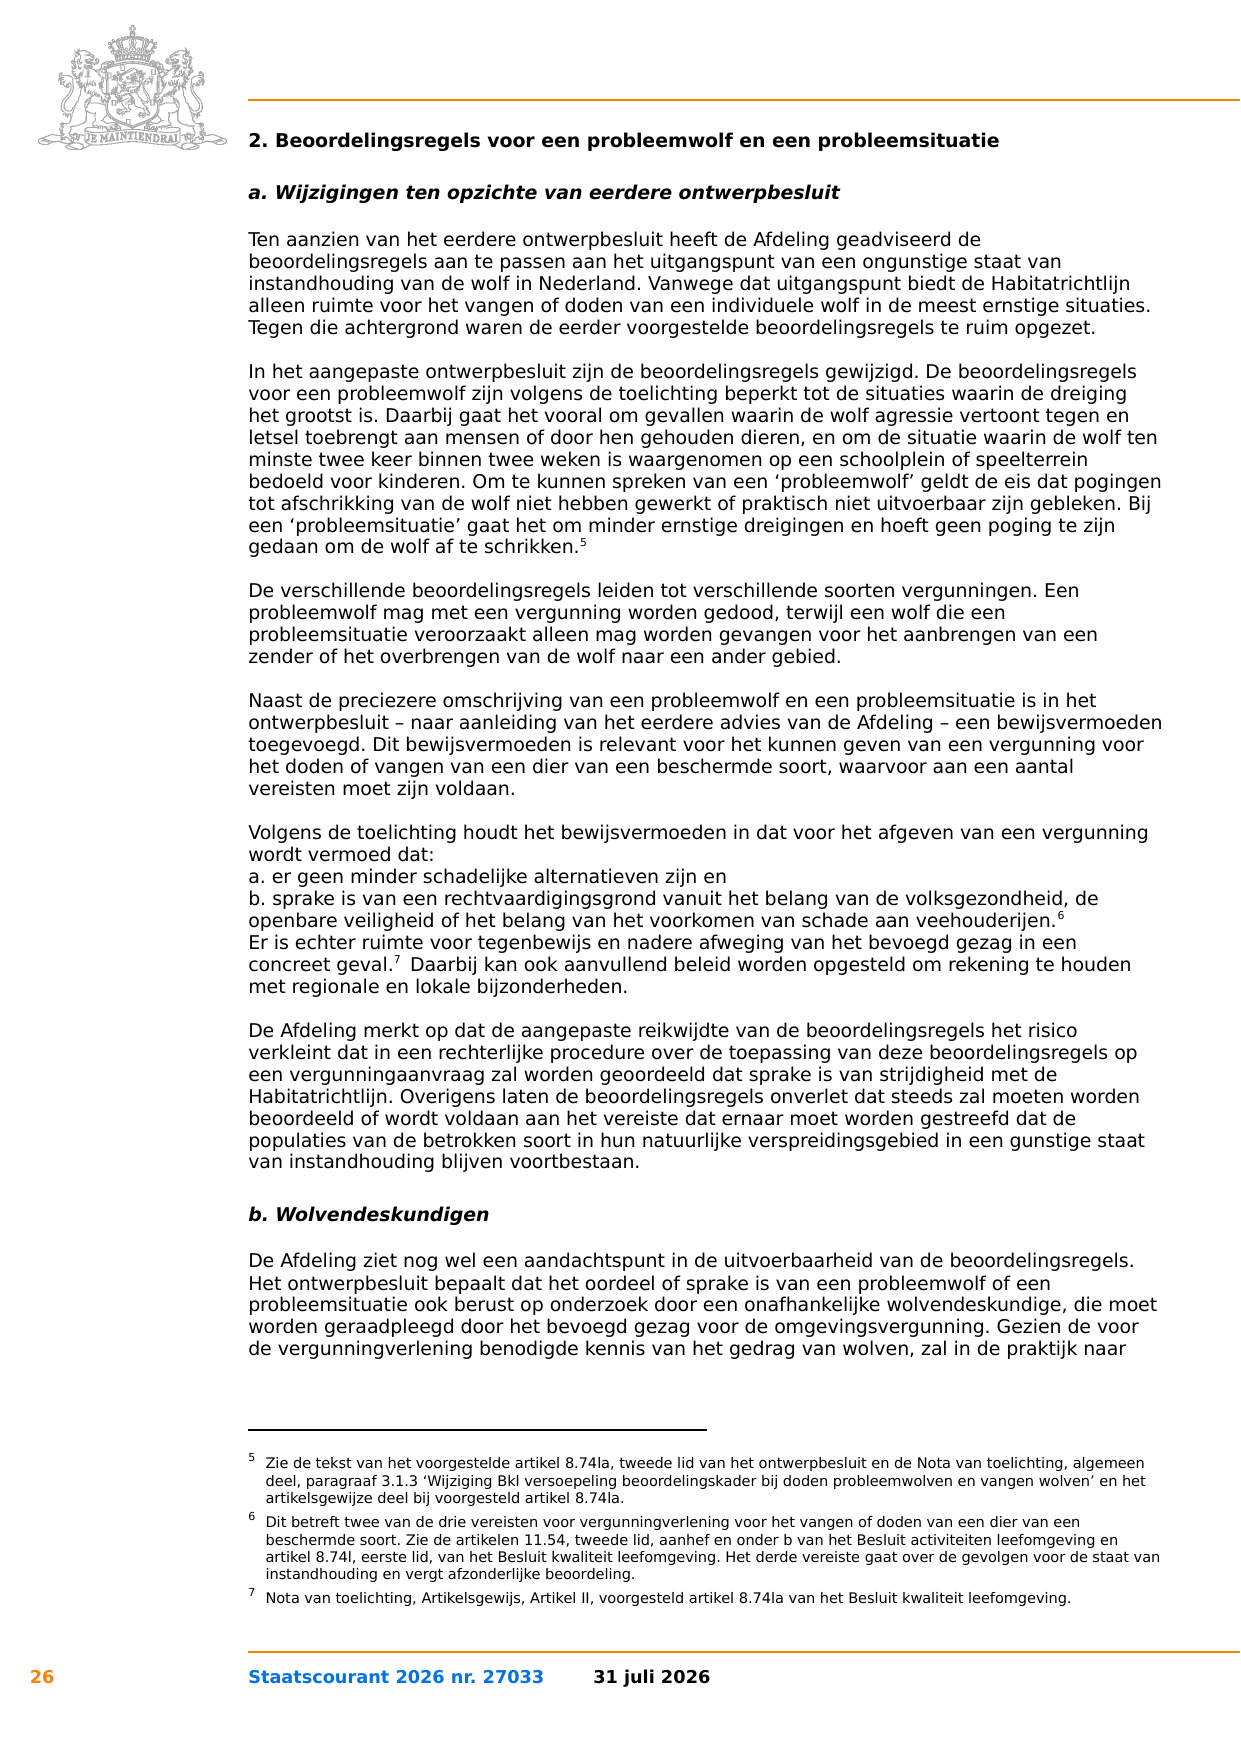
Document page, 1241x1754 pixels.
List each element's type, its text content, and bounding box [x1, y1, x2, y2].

text Dit betreft twee van de drie vereisten voor vergunningverlening voor het vangen of doden van een dier van een beschermde soort. Zie de artikelen 11.54, tweede lid, aanhef en onder b van het Besluit activiteiten leefomgeving en artikel 8.74l, eerste lid, van het Besluit kwaliteit leefomgeving. Het derde vereiste gaat over de gevolgen voor de staat van instandhouding en vergt afzonderlijke beoordeling. [248, 1510, 1163, 1583]
picture [38, 25, 227, 150]
subtitle b. Wolvendeskundigen [248, 1203, 1163, 1225]
text Zie de tekst van het voorgestelde artikel 8.74la, tweede lid van het ontwerpbesluit en de Nota van toelichting, algemeen deel, paragraaf 3.1.3 ‘Wijziging Bkl versoepeling beoordelingskader bij doden probleemwolven en vangen wolven’ en het artikelsgewijze deel bij voorgesteld artikel 8.74la. [248, 1451, 1163, 1507]
text In het aangepaste ontwerpbesluit zijn de beoordelingsregels gewijzigd. De beoordelingsregels voor een probleemwolf zijn volgens de toelichting beperkt tot de situaties waarin de dreiging het grootst is. Daarbij gaat het vooral om gevallen waarin de wolf agressie vertoont tegen en letsel toebrengt aan mensen of door hen gehouden dieren, en om de situatie waarin de wolf ten minste twee keer binnen twee weken is waargenomen op een schoolplein of speelterrein bedoeld voor kinderen. Om te kunnen spreken van een ‘probleemwolf’ geldt de eis dat pogingen tot afschrikking van de wolf niet hebben gewerkt of praktisch niet uitvoerbaar zijn gebleken. Bij een ‘probleemsituatie’ gaat het om minder ernstige dreigingen en hoeft geen poging te zijn gedaan om de wolf af te schrikken. [248, 361, 1163, 558]
text Ten aanzien van het eerdere ontwerpbesluit heeft de Afdeling geadviseerd de beoordelingsregels aan te passen aan het uitgangspunt van een ongunstige staat van instandhouding van de wolf in Nederland. Vanwege dat uitgangspunt biedt de Habitatrichtlijn alleen ruimte voor het vangen of doden van een individuele wolf in de meest ernstige situaties. Tegen die achtergrond waren de eerder voorgestelde beoordelingsregels te ruim opgezet. [248, 229, 1163, 339]
subtitle 2. Beoordelingsregels voor een probleemwolf en een probleemsituatie [248, 130, 1163, 152]
text Nota van toelichting, Artikelsgewijs, Artikel II, voorgesteld artikel 8.74la van het Besluit kwaliteit leefomgeving. [248, 1586, 1163, 1608]
text Naast de preciezere omschrijving van een probleemwolf en een probleemsituatie is in het ontwerpbesluit – naar aanleiding van het eerdere advies van de Afdeling – een bewijsvermoeden toegevoegd. Dit bewijsvermoeden is relevant voor het kunnen geven van een vergunning voor het doden of vangen van een dier van een beschermde soort, waarvoor aan een aantal vereisten moet zijn voldaan. [248, 690, 1163, 800]
text a. er geen minder schadelijke alternatieven zijn en [248, 866, 1163, 888]
text De Afdeling ziet nog wel een aandachtspunt in de uitvoerbaarheid van de beoordelingsregels. Het ontwerpbesluit bepaalt dat het oordeel of sprake is van een probleemwolf of een probleemsituatie ook berust op onderzoek door een onafhankelijke wolvendeskundige, die moet worden geraadpleegd door het bevoegd gezag voor de omgevingsvergunning. Gezien de voor de vergunningverlening benodigde kennis van het gedrag van wolven, zal in de praktijk naar [248, 1250, 1163, 1360]
subtitle a. Wijzigingen ten opzichte van eerdere ontwerpbesluit [248, 182, 1163, 204]
text De verschillende beoordelingsregels leiden tot verschillende soorten vergunningen. Een probleemwolf mag met een vergunning worden gedood, terwijl een wolf die een probleemsituatie veroorzaakt alleen mag worden gevangen voor het aanbrengen van een zender of het overbrengen van de wolf naar een ander gebied. [248, 580, 1163, 668]
text Er is echter ruimte voor tegenbewijs en nadere afweging van het bevoegd gezag in een concreet geval. Daarbij kan ook aanvullend beleid worden opgesteld om rekening te houden met regionale en lokale bijzonderheden. [248, 932, 1163, 998]
text De Afdeling merkt op dat de aangepaste reikwijdte van de beoordelingsregels het risico verkleint dat in een rechterlijke procedure over de toepassing van deze beoordelingsregels op een vergunningaanvraag zal worden geoordeeld dat sprake is van strijdigheid met de Habitatrichtlijn. Overigens laten de beoordelingsregels onverlet dat steeds zal moeten worden beoordeeld of wordt voldaan aan het vereiste dat ernaar moet worden gestreefd dat de populaties van de betrokken soort in hun natuurlijke verspreidingsgebied in een gunstige staat van instandhouding blijven voortbestaan. [248, 1019, 1163, 1173]
text Volgens de toelichting houdt het bewijsvermoeden in dat voor het afgeven van een vergunning wordt vermoed dat: [248, 822, 1163, 866]
text b. sprake is van een rechtvaardigingsgrond vanuit het belang van de volksgezondheid, de openbare veiligheid of het belang van het voorkomen van schade aan veehouderijen. [248, 888, 1163, 932]
